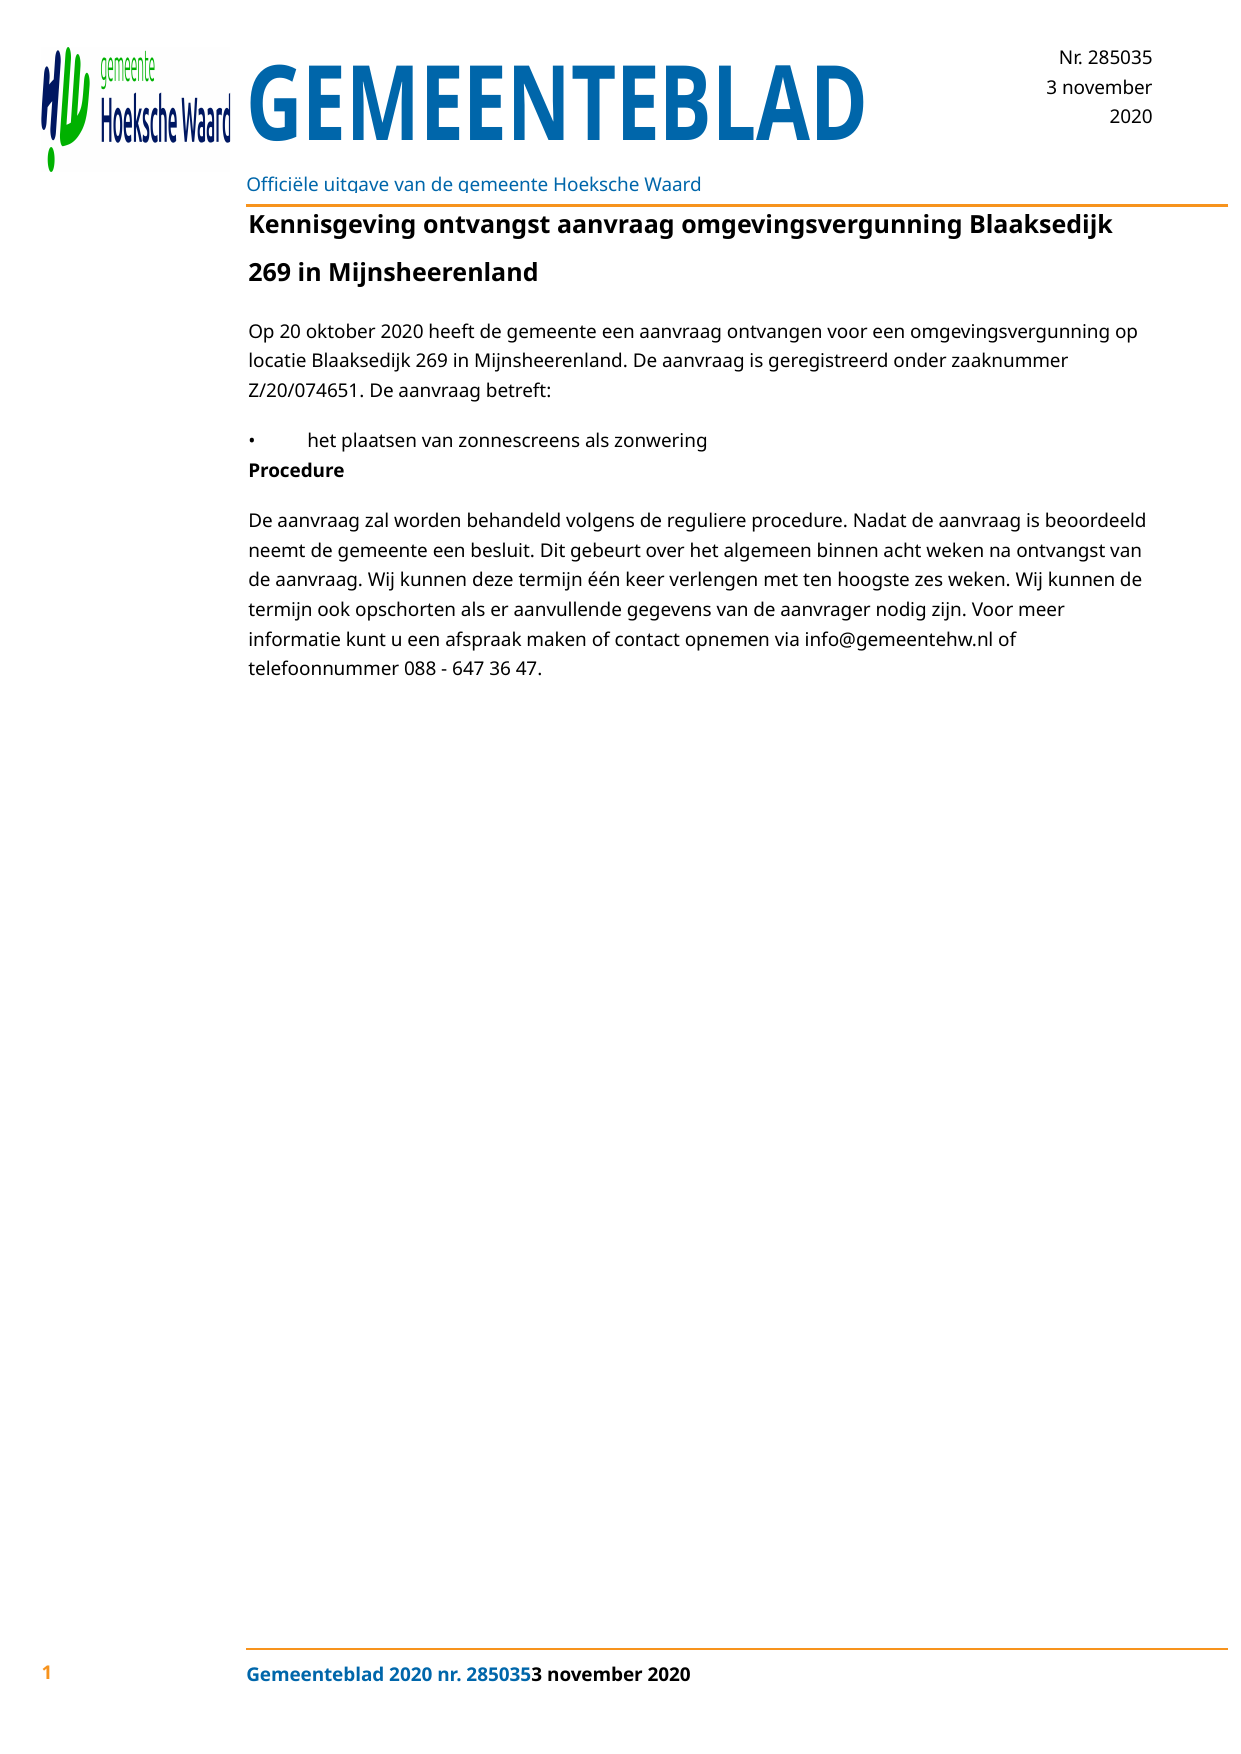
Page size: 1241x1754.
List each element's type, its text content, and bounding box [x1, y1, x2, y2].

text Op 20 oktober 2020 heeft de gemeente een aanvraag ontvangen voor een omgevingsvergunning op locatie Blaaksedijk 269 in Mijnsheerenland. De aanvraag is geregistreerd onder zaaknummer Z/20/074651. De aanvraag betreft: [248, 318, 1152, 403]
text Kennisgeving ontvangst aanvraag omgevingsvergunning Blaaksedijk 269 in Mijnsheerenland [248, 207, 1152, 288]
text De aanvraag zal worden behandeld volgens de reguliere procedure. Nadat de aanvraag is beoordeeld neemt de gemeente een besluit. Dit gebeurt over het algemeen binnen acht weken na ontvangst van de aanvraag. Wij kunnen deze termijn één keer verlengen met ten hoogste zes weken. Wij kunnen de termijn ook opschorten als er aanvullende gegevens van de aanvrager nodig zijn. Voor meer informatie kunt u een afspraak maken of contact opnemen via info@gemeentehw.nl of telefoonnummer 088 - 647 36 47. [248, 507, 1152, 681]
picture [41, 47, 231, 172]
list het plaatsen van zonnescreens als zonwering [248, 427, 1152, 453]
text Procedure [248, 457, 1152, 483]
